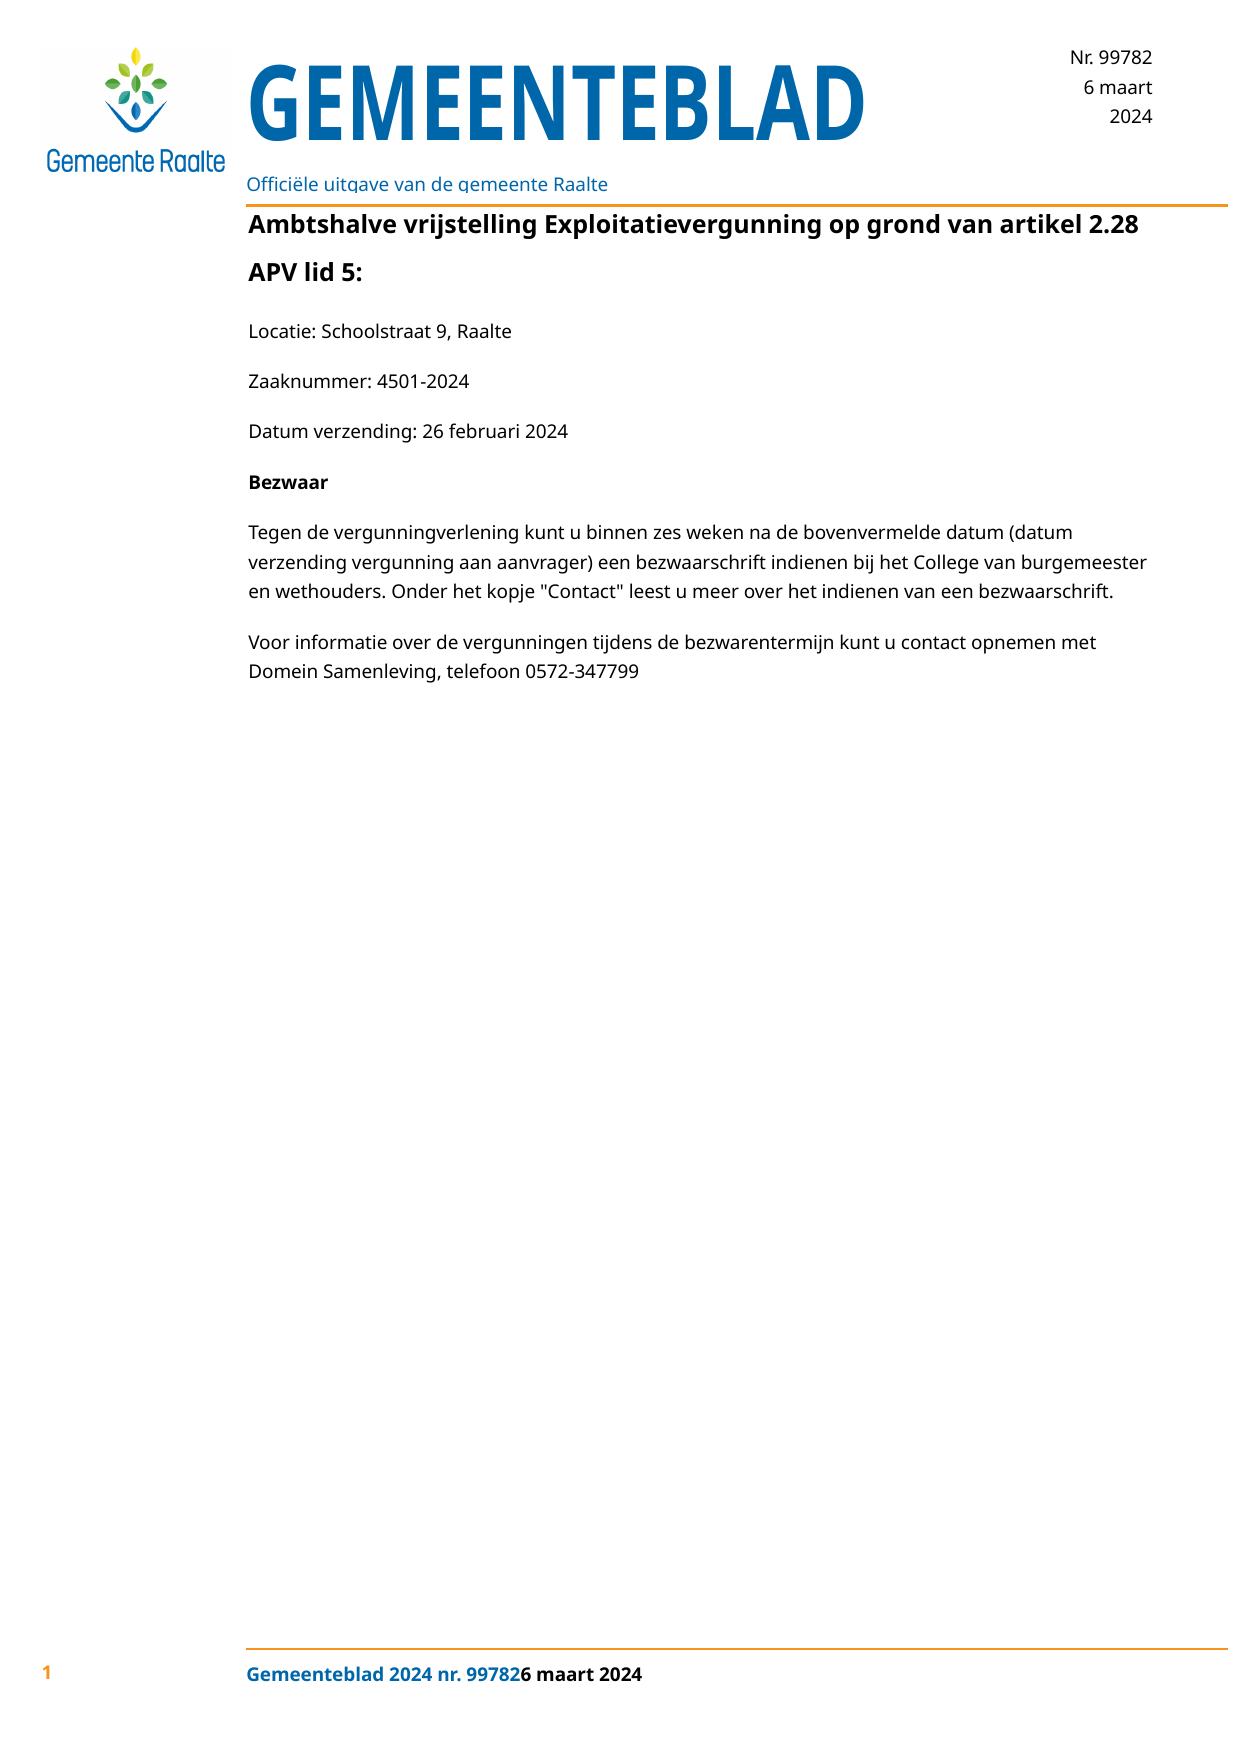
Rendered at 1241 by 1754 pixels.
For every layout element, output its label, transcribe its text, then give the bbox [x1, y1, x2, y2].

text Voor informatie over de vergunningen tijdens de bezwarentermijn kunt u contact opnemen met Domein Samenleving, telefoon 0572-347799 [248, 629, 1152, 684]
text Bezwaar [248, 469, 1152, 495]
text Tegen de vergunningverlening kunt u binnen zes weken na de bovenvermelde datum (datum verzending vergunning aan aanvrager) een bezwaarschrift indienen bij het College van burgemeester en wethouders. Onder het kopje "Contact" leest u meer over het indienen van een bezwaarschrift. [248, 519, 1152, 604]
text Zaaknummer: 4501-2024 [248, 368, 1152, 394]
picture [41, 47, 231, 172]
text Locatie: Schoolstraat 9, Raalte [248, 318, 1152, 344]
text Datum verzending: 26 februari 2024 [248, 419, 1152, 444]
text Ambtshalve vrijstelling Exploitatievergunning op grond van artikel 2.28 APV lid 5: [248, 207, 1152, 288]
